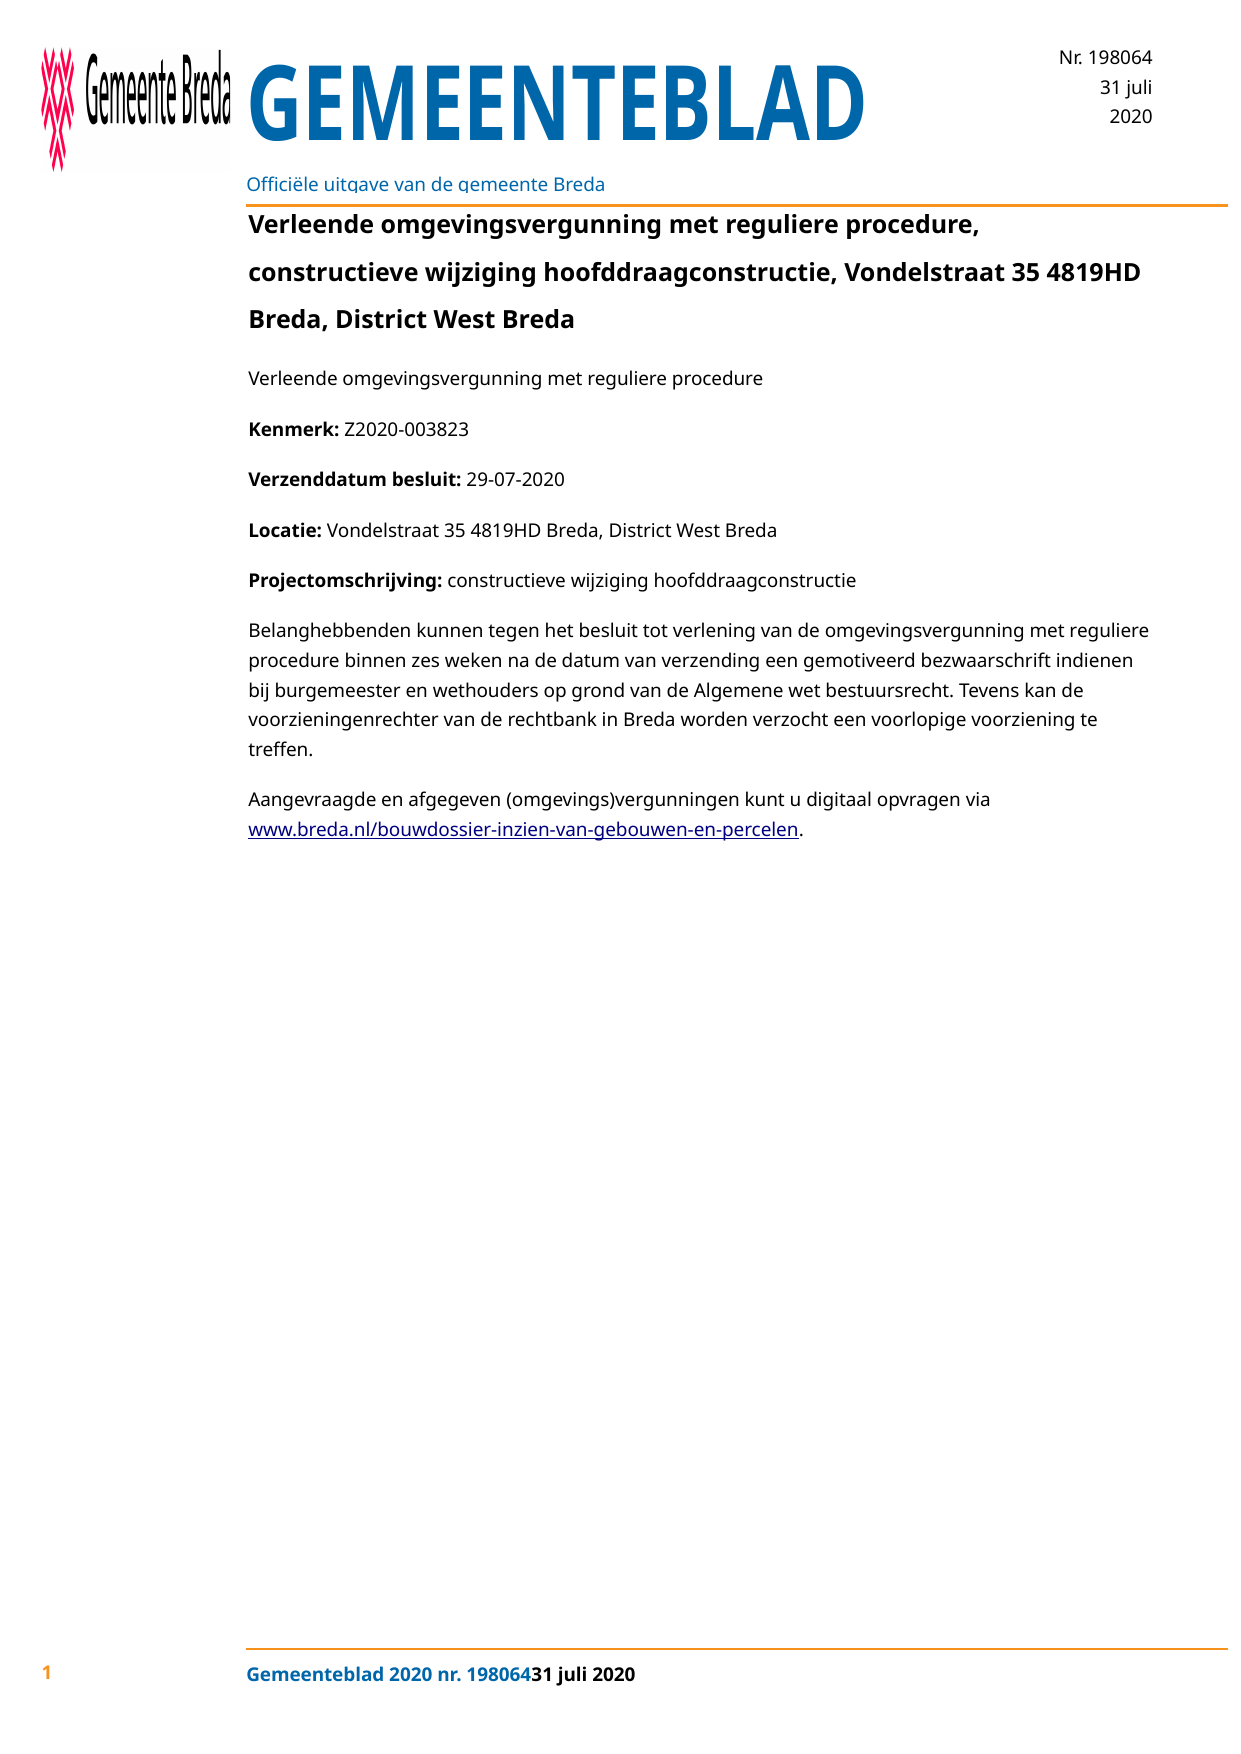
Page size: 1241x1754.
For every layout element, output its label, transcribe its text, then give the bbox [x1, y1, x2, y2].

text Aangevraagde en afgegeven (omgevings)vergunningen kunt u digitaal opvragen via www.breda.nl/bouwdossier-inzien-van-gebouwen-en-percelen. [248, 786, 1152, 842]
text Belanghebbenden kunnen tegen het besluit tot verlening van de omgevingsvergunning met reguliere procedure binnen zes weken na de datum van verzending een gemotiveerd bezwaarschrift indienen bij burgemeester en wethouders op grond van de Algemene wet bestuursrecht. Tevens kan de voorzieningenrechter van de rechtbank in Breda worden verzocht een voorlopige voorziening te treffen. [248, 618, 1152, 762]
text Kenmerk: Z2020-003823 [248, 416, 1152, 442]
picture [41, 47, 231, 172]
text Verleende omgevingsvergunning met reguliere procedure [248, 366, 1152, 391]
text Projectomschrijving: constructieve wijziging hoofddraagconstructie [248, 567, 1152, 593]
text Locatie: Vondelstraat 35 4819HD Breda, District West Breda [248, 517, 1152, 542]
text Verzenddatum besluit: 29-07-2020 [248, 466, 1152, 492]
text Verleende omgevingsvergunning met reguliere procedure, constructieve wijziging hoofddraagconstructie, Vondelstraat 35 4819HD Breda, District West Breda [248, 207, 1152, 336]
